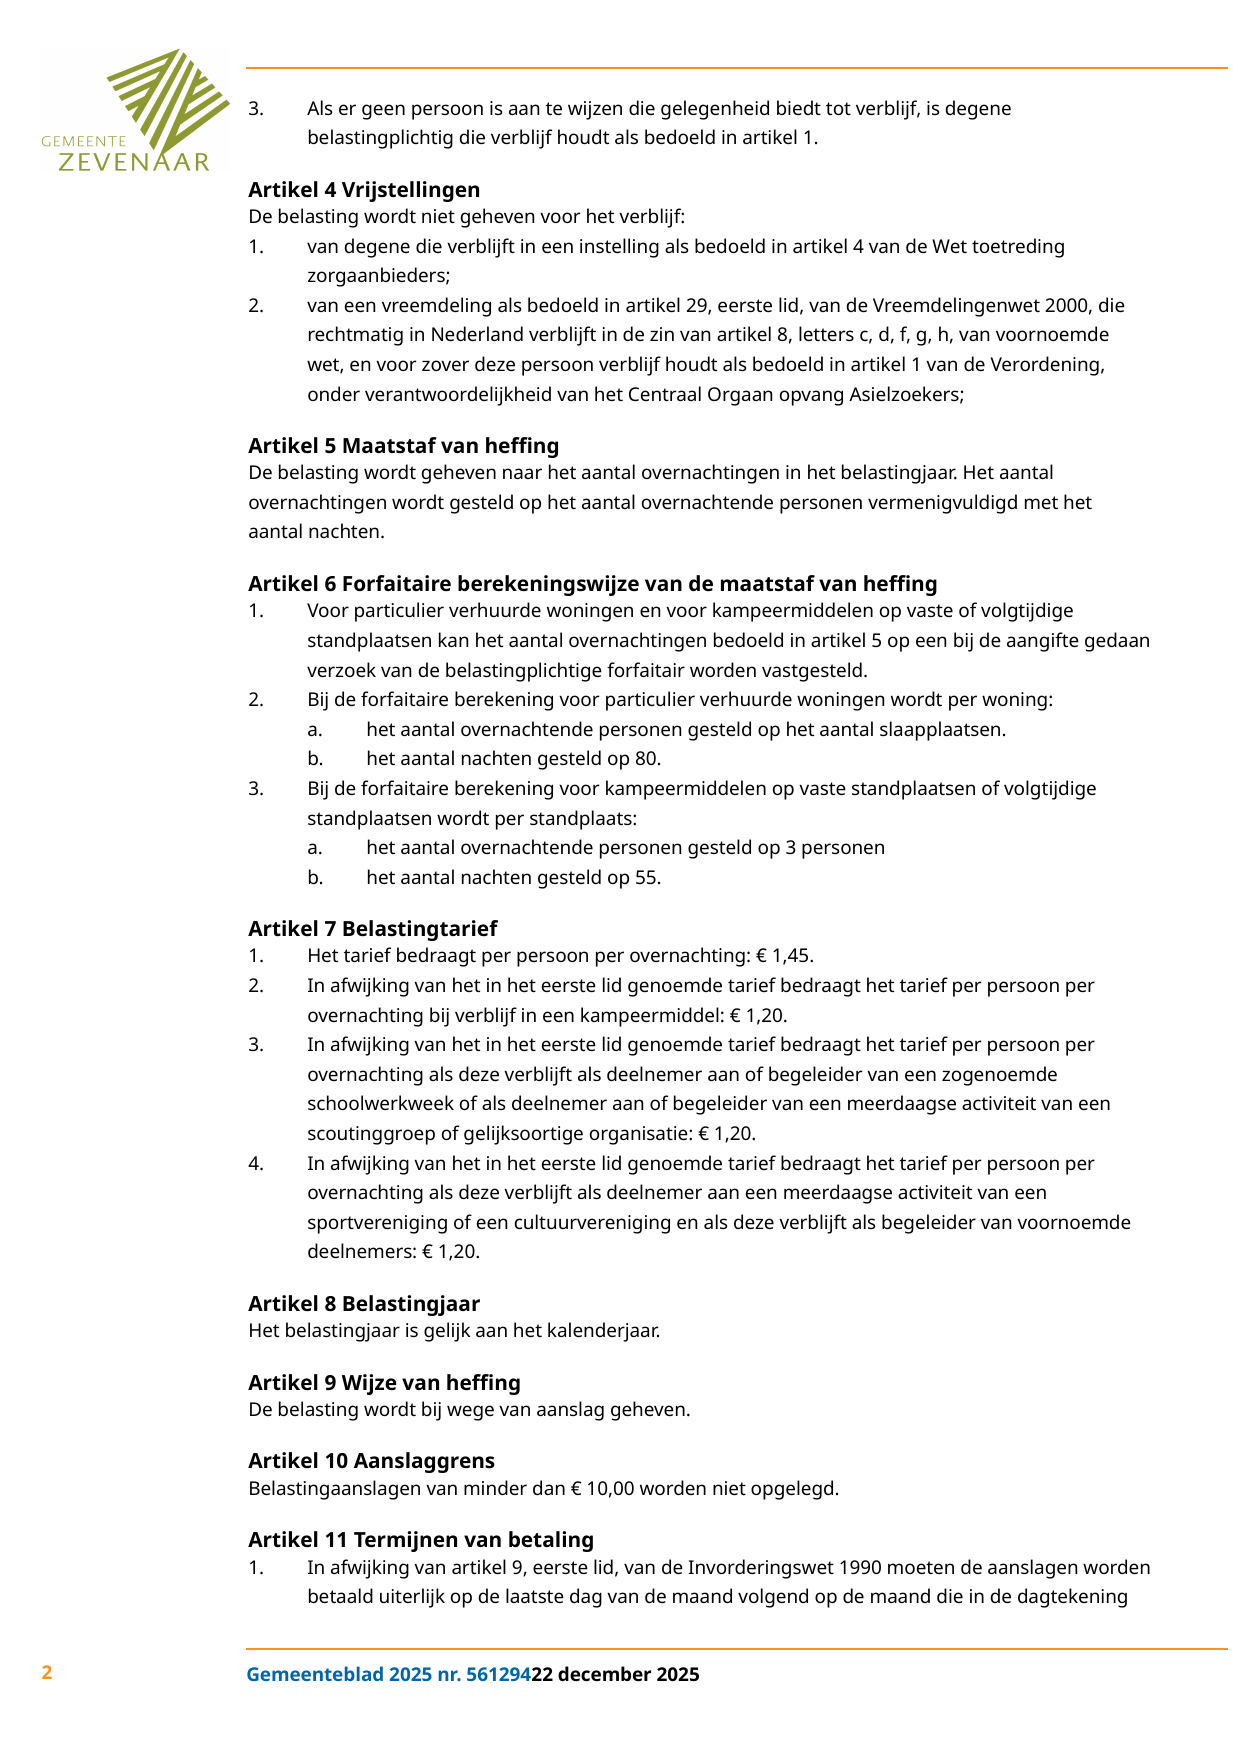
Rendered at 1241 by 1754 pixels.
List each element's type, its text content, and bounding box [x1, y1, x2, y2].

text Artikel 5 Maatstaf van heffing [248, 431, 1152, 459]
text Belastingaanslagen van minder dan € 10,00 worden niet opgelegd. [248, 1475, 1152, 1501]
list In afwijking van artikel 9, eerste lid, van de Invorderingswet 1990 moeten de aanslagen worden betaald uiterlijk op de laatste dag van de maand volgend op de maand die in de dagtekening [248, 1554, 1152, 1609]
list In afwijking van het in het eerste lid genoemde tarief bedraagt het tarief per persoon per overnachting bij verblijf in een kampeermiddel: € 1,20. [248, 972, 1152, 1028]
text De belasting wordt geheven naar het aantal overnachtingen in het belastingjaar. Het aantal overnachtingen wordt gesteld op het aantal overnachtende personen vermenigvuldigd met het aantal nachten. [248, 459, 1152, 544]
picture [41, 47, 231, 172]
text Het belastingjaar is gelijk aan het kalenderjaar. [248, 1317, 1152, 1343]
list het aantal nachten gesteld op 55. [307, 864, 1152, 889]
list Bij de forfaitaire berekening voor kampeermiddelen op vaste standplaatsen of volgtijdige standplaatsen wordt per standplaats: [248, 775, 1152, 830]
list van degene die verblijft in een instelling als bedoeld in artikel 4 van de Wet toetreding zorgaanbieders; [248, 233, 1152, 288]
text De belasting wordt bij wege van aanslag geheven. [248, 1396, 1152, 1422]
text Artikel 8 Belastingjaar [248, 1289, 1152, 1317]
list van een vreemdeling als bedoeld in artikel 29, eerste lid, van de Vreemdelingenwet 2000, die rechtmatig in Nederland verblijft in de zin van artikel 8, letters c, d, f, g, h, van voornoemde wet, en voor zover deze persoon verblijf houdt als bedoeld in artikel 1 van de Verordening, onder verantwoordelijkheid van het Centraal Orgaan opvang Asielzoekers; [248, 292, 1152, 406]
list In afwijking van het in het eerste lid genoemde tarief bedraagt het tarief per persoon per overnachting als deze verblijft als deelnemer aan of begeleider van een zogenoemde schoolwerkweek of als deelnemer aan of begeleider van een meerdaagse activiteit van een scoutinggroep of gelijksoortige organisatie: € 1,20. [248, 1031, 1152, 1146]
list het aantal nachten gesteld op 80. [307, 746, 1152, 771]
text Artikel 9 Wijze van heffing [248, 1368, 1152, 1396]
list In afwijking van het in het eerste lid genoemde tarief bedraagt het tarief per persoon per overnachting als deze verblijft als deelnemer aan een meerdaagse activiteit van een sportvereniging of een cultuurvereniging en als deze verblijft als begeleider van voornoemde deelnemers: € 1,20. [248, 1150, 1152, 1264]
list Als er geen persoon is aan te wijzen die gelegenheid biedt tot verblijf, is degene belastingplichtig die verblijf houdt als bedoeld in artikel 1. [248, 95, 1152, 150]
text Artikel 4 Vrijstellingen [248, 175, 1152, 203]
text De belasting wordt niet geheven voor het verblijf: [248, 203, 1152, 229]
text Artikel 10 Aanslaggrens [248, 1447, 1152, 1475]
text Artikel 11 Termijnen van betaling [248, 1526, 1152, 1554]
list Het tarief bedraagt per persoon per overnachting: € 1,45. [248, 943, 1152, 968]
text Artikel 6 Forfaitaire berekeningswijze van de maatstaf van heffing [248, 569, 1152, 598]
list het aantal overnachtende personen gesteld op het aantal slaapplaatsen. [307, 716, 1152, 742]
list Bij de forfaitaire berekening voor particulier verhuurde woningen wordt per woning: [248, 686, 1152, 712]
list Voor particulier verhuurde woningen en voor kampeermiddelen op vaste of volgtijdige standplaatsen kan het aantal overnachtingen bedoeld in artikel 5 op een bij de aangifte gedaan verzoek van de belastingplichtige forfaitair worden vastgesteld. [248, 598, 1152, 682]
list het aantal overnachtende personen gesteld op 3 personen [307, 834, 1152, 860]
text Artikel 7 Belastingtarief [248, 914, 1152, 943]
